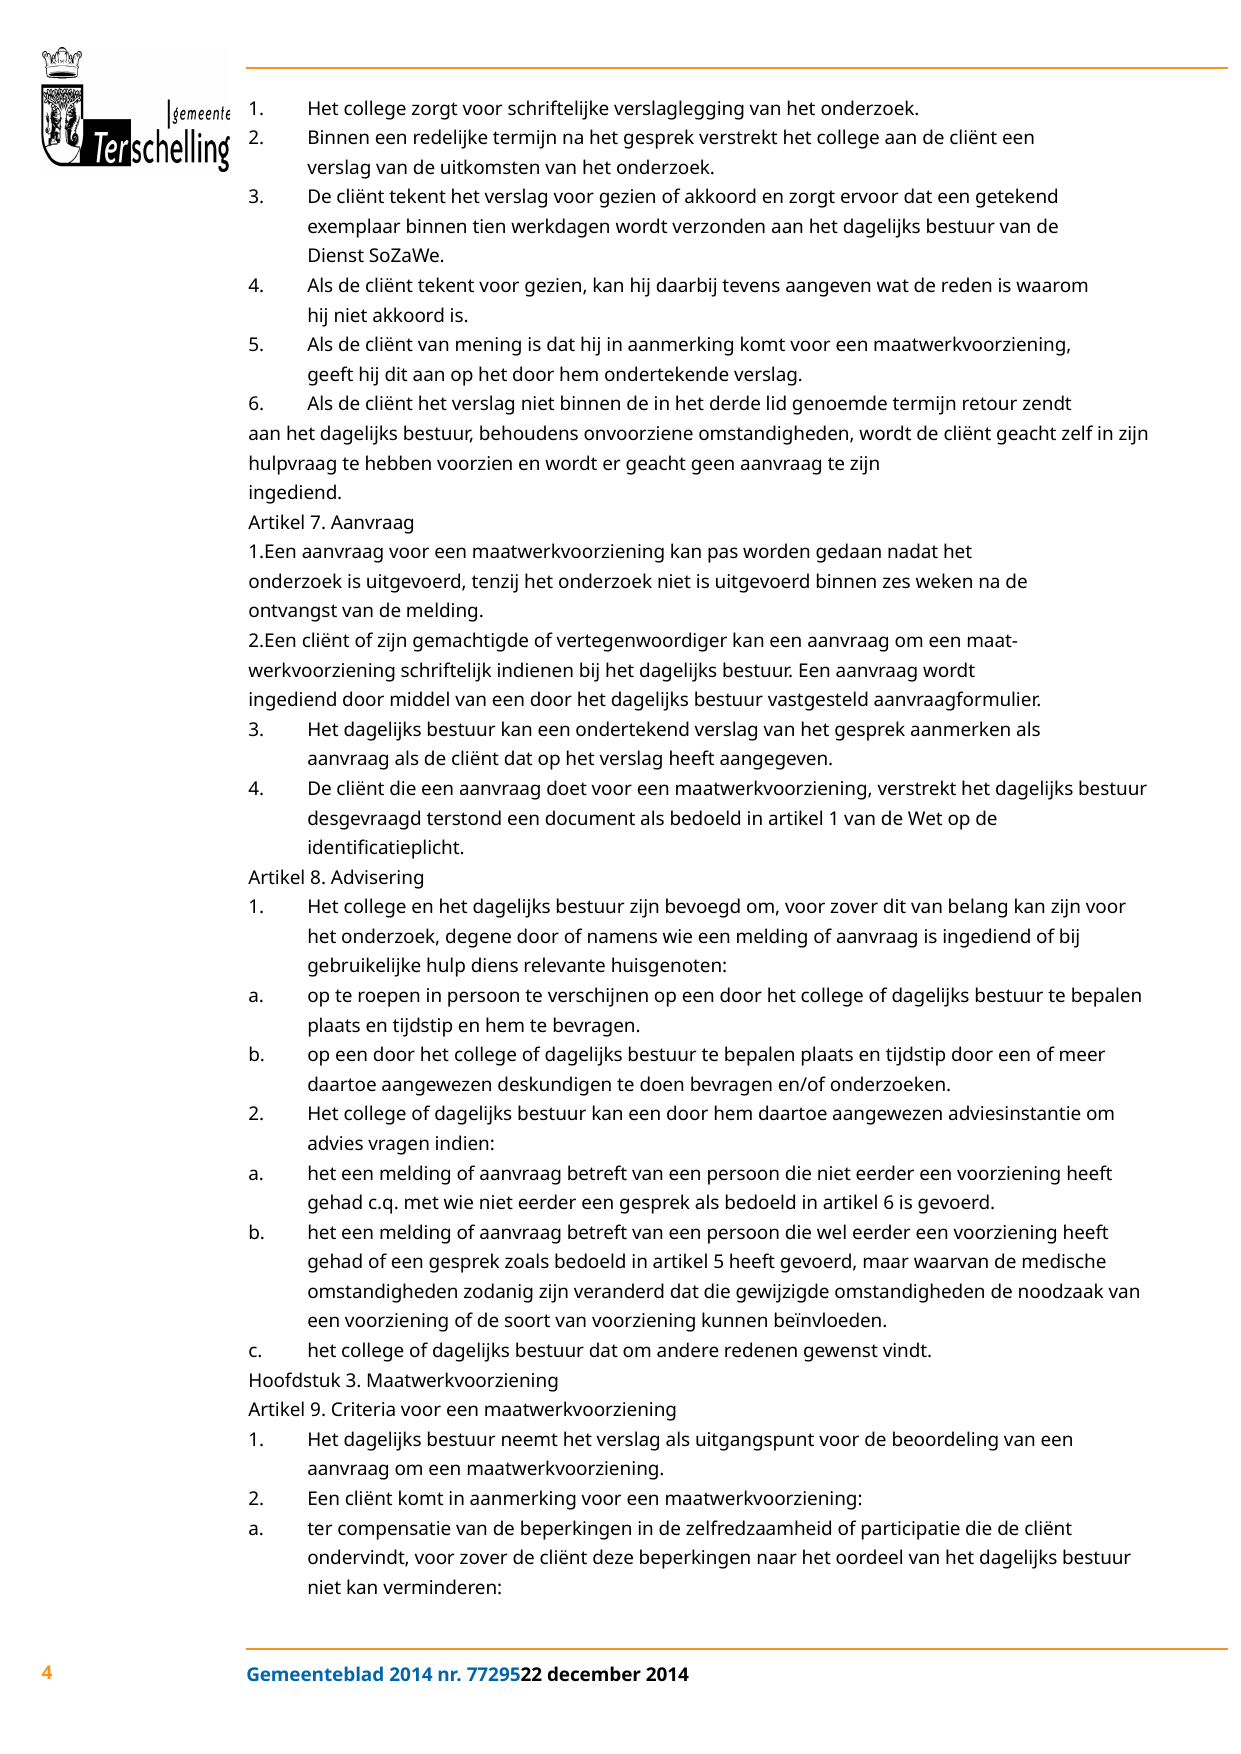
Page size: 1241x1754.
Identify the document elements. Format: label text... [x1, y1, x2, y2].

list het college of dagelijks bestuur dat om andere redenen gewenst vindt. [248, 1337, 1152, 1363]
text onderzoek is uitgevoerd, tenzij het onderzoek niet is uitgevoerd binnen zes weken na de [248, 568, 1152, 594]
list De cliënt tekent het verslag voor gezien of akkoord en zorgt ervoor dat een getekend [248, 183, 1152, 209]
text Artikel 7. Aanvraag [248, 509, 1152, 535]
text Artikel 9. Criteria voor een maatwerkvoorziening [248, 1396, 1152, 1422]
list geeft hij dit aan op het door hem ondertekende verslag. [248, 361, 1152, 387]
list Als de cliënt het verslag niet binnen de in het derde lid genoemde termijn retour zendt [248, 391, 1152, 416]
text ingediend door middel van een door het dagelijks bestuur vastgesteld aanvraagformulier. [248, 686, 1152, 712]
text aan het dagelijks bestuur, behoudens onvoorziene omstandigheden, wordt de cliënt geacht zelf in zijn hulpvraag te hebben voorzien en wordt er geacht geen aanvraag te zijn [248, 420, 1152, 476]
list het een melding of aanvraag betreft van een persoon die wel eerder een voorziening heeft gehad of een gesprek zoals bedoeld in artikel 5 heeft gevoerd, maar waarvan de medische omstandigheden zodanig zijn veranderd dat die gewijzigde omstandigheden de noodzaak van een voorziening of de soort van voorziening kunnen beïnvloeden. [248, 1219, 1152, 1333]
list op te roepen in persoon te verschijnen op een door het college of dagelijks bestuur te bepalen plaats en tijdstip en hem te bevragen. [248, 982, 1152, 1038]
text ontvangst van de melding. [248, 598, 1152, 623]
list De cliënt die een aanvraag doet voor een maatwerkvoorziening, verstrekt het dagelijks bestuur desgevraagd terstond een document als bedoeld in artikel 1 van de Wet op de identificatieplicht. [248, 775, 1152, 860]
list Als de cliënt tekent voor gezien, kan hij daarbij tevens aangeven wat de reden is waarom [248, 272, 1152, 298]
text 2.Een cliënt of zijn gemachtigde of vertegenwoordiger kan een aanvraag om een maat- [248, 627, 1152, 653]
list Een cliënt komt in aanmerking voor een maatwerkvoorziening: [248, 1485, 1152, 1511]
text werkvoorziening schriftelijk indienen bij het dagelijks bestuur. Een aanvraag wordt [248, 657, 1152, 683]
text ingediend. [248, 479, 1152, 505]
list Het college en het dagelijks bestuur zijn bevoegd om, voor zover dit van belang kan zijn voor het onderzoek, degene door of namens wie een melding of aanvraag is ingediend of bij gebruikelijke hulp diens relevante huisgenoten: [248, 893, 1152, 978]
list aanvraag om een maatwerkvoorziening. [248, 1456, 1152, 1481]
picture [41, 47, 231, 172]
list Binnen een redelijke termijn na het gesprek verstrekt het college aan de cliënt een [248, 124, 1152, 150]
list ter compensatie van de beperkingen in de zelfredzaamheid of participatie die de cliënt ondervindt, voor zover de cliënt deze beperkingen naar het oordeel van het dagelijks bestuur niet kan verminderen: [248, 1515, 1152, 1600]
list Dienst SoZaWe. [248, 243, 1152, 268]
list aanvraag als de cliënt dat op het verslag heeft aangegeven. [248, 746, 1152, 771]
list verslag van de uitkomsten van het onderzoek. [248, 154, 1152, 180]
text 1.Een aanvraag voor een maatwerkvoorziening kan pas worden gedaan nadat het [248, 538, 1152, 564]
text Hoofdstuk 3. Maatwerkvoorziening [248, 1367, 1152, 1393]
list Als de cliënt van mening is dat hij in aanmerking komt voor een maatwerkvoorziening, [248, 331, 1152, 357]
text Artikel 8. Advisering [248, 864, 1152, 890]
list het een melding of aanvraag betreft van een persoon die niet eerder een voorziening heeft gehad c.q. met wie niet eerder een gesprek als bedoeld in artikel 6 is gevoerd. [248, 1160, 1152, 1215]
list hij niet akkoord is. [248, 302, 1152, 328]
list Het college zorgt voor schriftelijke verslaglegging van het onderzoek. [248, 95, 1152, 121]
list op een door het college of dagelijks bestuur te bepalen plaats en tijdstip door een of meer daartoe aangewezen deskundigen te doen bevragen en/of onderzoeken. [248, 1041, 1152, 1097]
list Het dagelijks bestuur neemt het verslag als uitgangspunt voor de beoordeling van een [248, 1426, 1152, 1452]
list Het college of dagelijks bestuur kan een door hem daartoe aangewezen adviesinstantie om advies vragen indien: [248, 1101, 1152, 1156]
list Het dagelijks bestuur kan een ondertekend verslag van het gesprek aanmerken als [248, 716, 1152, 742]
list exemplaar binnen tien werkdagen wordt verzonden aan het dagelijks bestuur van de [248, 213, 1152, 239]
